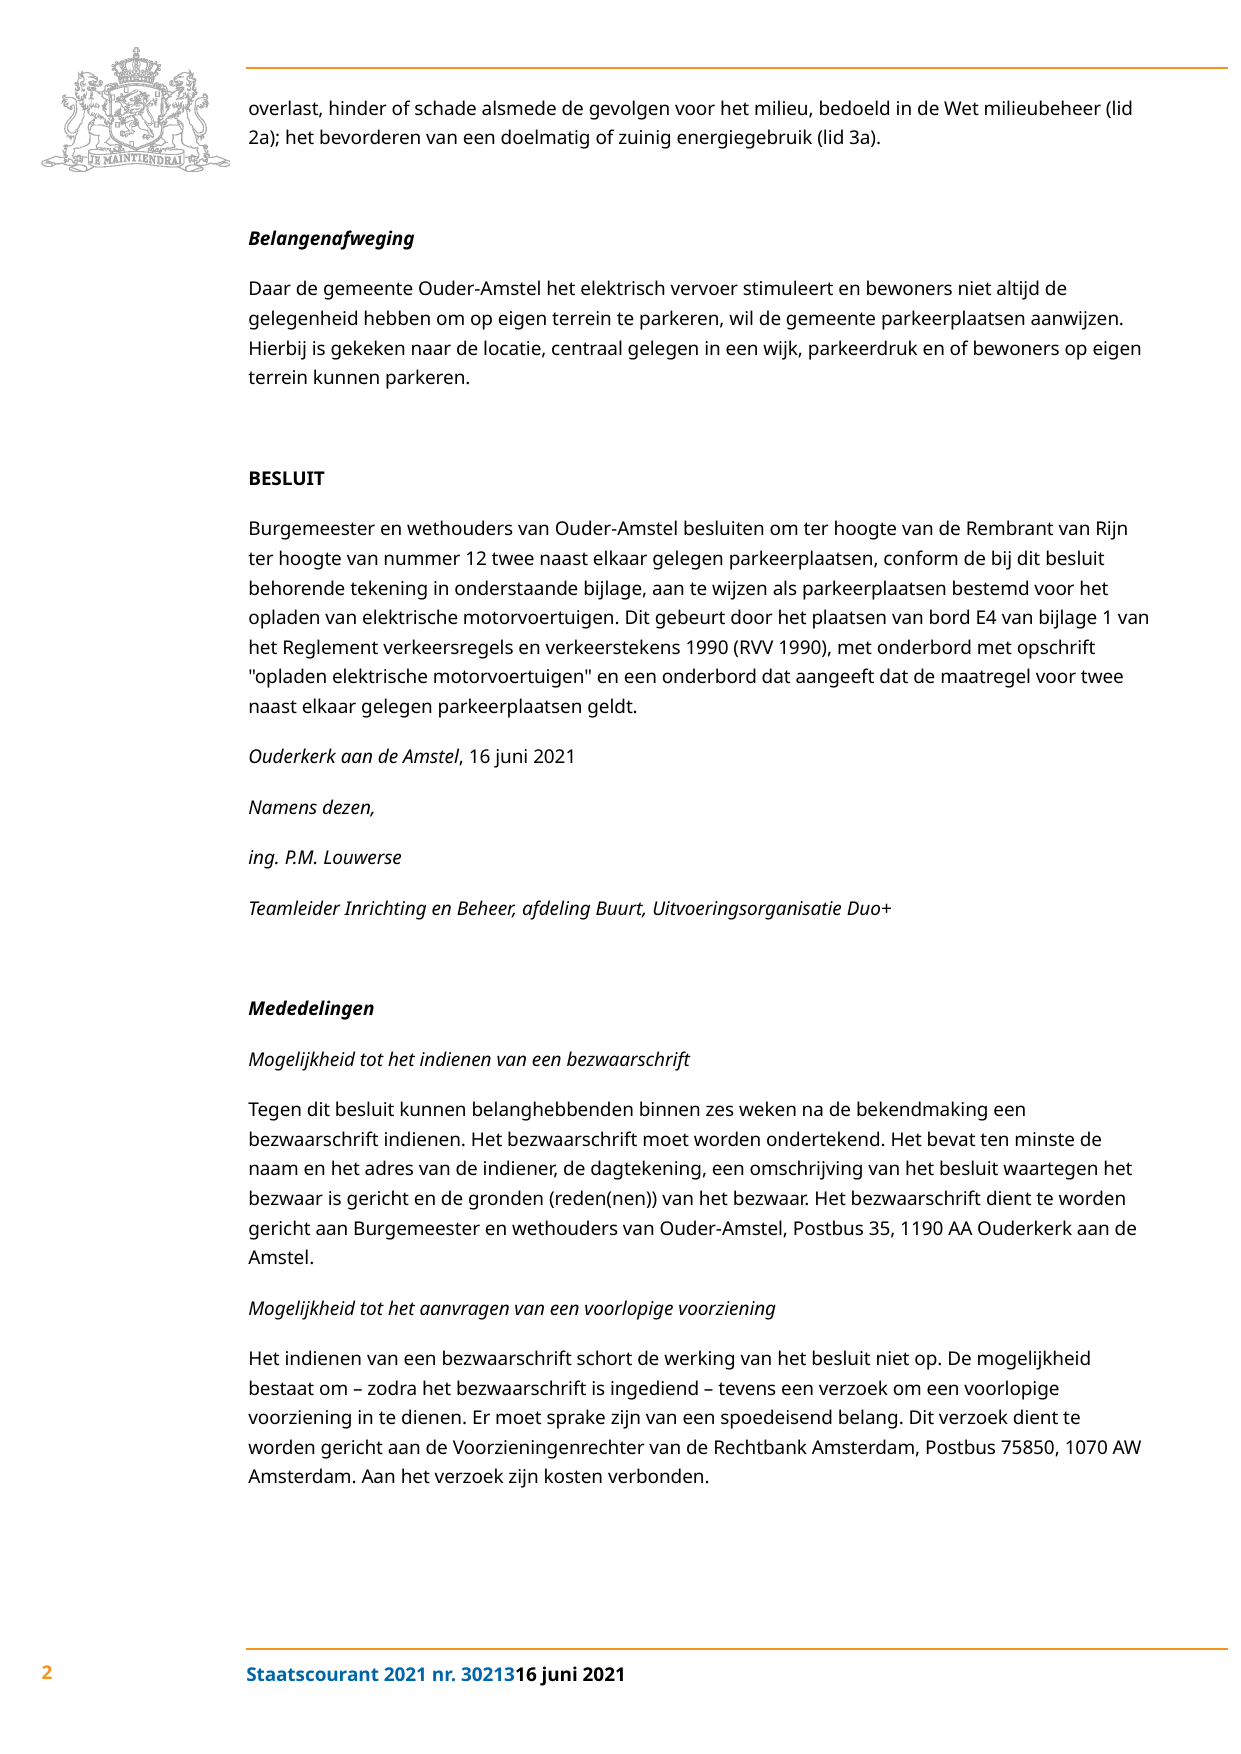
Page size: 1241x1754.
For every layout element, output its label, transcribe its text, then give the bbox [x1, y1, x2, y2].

text Mogelijkheid tot het indienen van een bezwaarschrift [248, 1046, 1152, 1072]
text Ouderkerk aan de Amstel, 16 juni 2021 [248, 743, 1152, 769]
text BESLUIT [248, 465, 1152, 491]
text Het indienen van een bezwaarschrift schort de werking van het besluit niet op. De mogelijkheid bestaat om – zodra het bezwaarschrift is ingediend – tevens een verzoek om een voorlopige voorziening in te dienen. Er moet sprake zijn van een spoedeisend belang. Dit verzoek dient te worden gericht aan de Voorzieningenrechter van de Rechtbank Amsterdam, Postbus 75850, 1070 AW Amsterdam. Aan het verzoek zijn kosten verbonden. [248, 1345, 1152, 1489]
text Belangenafweging [248, 225, 1152, 251]
text Teamleider Inrichting en Beheer, afdeling Buurt, Uitvoeringsorganisatie Duo+ [248, 895, 1152, 921]
text Namens dezen, [248, 794, 1152, 820]
text Mededelingen [248, 996, 1152, 1021]
picture [41, 47, 231, 172]
text ing. P.M. Louwerse [248, 844, 1152, 870]
text Tegen dit besluit kunnen belanghebbenden binnen zes weken na de bekendmaking een bezwaarschrift indienen. Het bezwaarschrift moet worden ondertekend. Het bevat ten minste de naam en het adres van de indiener, de dagtekening, een omschrijving van het besluit waartegen het bezwaar is gericht en de gronden (reden(nen)) van het bezwaar. Het bezwaarschrift dient te worden gericht aan Burgemeester en wethouders van Ouder-Amstel, Postbus 35, 1190 AA Ouderkerk aan de Amstel. [248, 1096, 1152, 1270]
text Burgemeester en wethouders van Ouder-Amstel besluiten om ter hoogte van de Rembrant van Rijn ter hoogte van nummer 12 twee naast elkaar gelegen parkeerplaatsen, conform de bij dit besluit behorende tekening in onderstaande bijlage, aan te wijzen als parkeerplaatsen bestemd voor het opladen van elektrische motorvoertuigen. Dit gebeurt door het plaatsen van bord E4 van bijlage 1 van het Reglement verkeersregels en verkeerstekens 1990 (RVV 1990), met onderbord met opschrift "opladen elektrische motorvoertuigen" en een onderbord dat aangeeft dat de maatregel voor twee naast elkaar gelegen parkeerplaatsen geldt. [248, 516, 1152, 719]
text Mogelijkheid tot het aanvragen van een voorlopige voorziening [248, 1295, 1152, 1321]
text overlast, hinder of schade alsmede de gevolgen voor het milieu, bedoeld in de Wet milieubeheer (lid 2a); het bevorderen van een doelmatig of zuinig energiegebruik (lid 3a). [248, 95, 1152, 150]
text Daar de gemeente Ouder-Amstel het elektrisch vervoer stimuleert en bewoners niet altijd de gelegenheid hebben om op eigen terrein te parkeren, wil de gemeente parkeerplaatsen aanwijzen. Hierbij is gekeken naar de locatie, centraal gelegen in een wijk, parkeerdruk en of bewoners op eigen terrein kunnen parkeren. [248, 276, 1152, 390]
